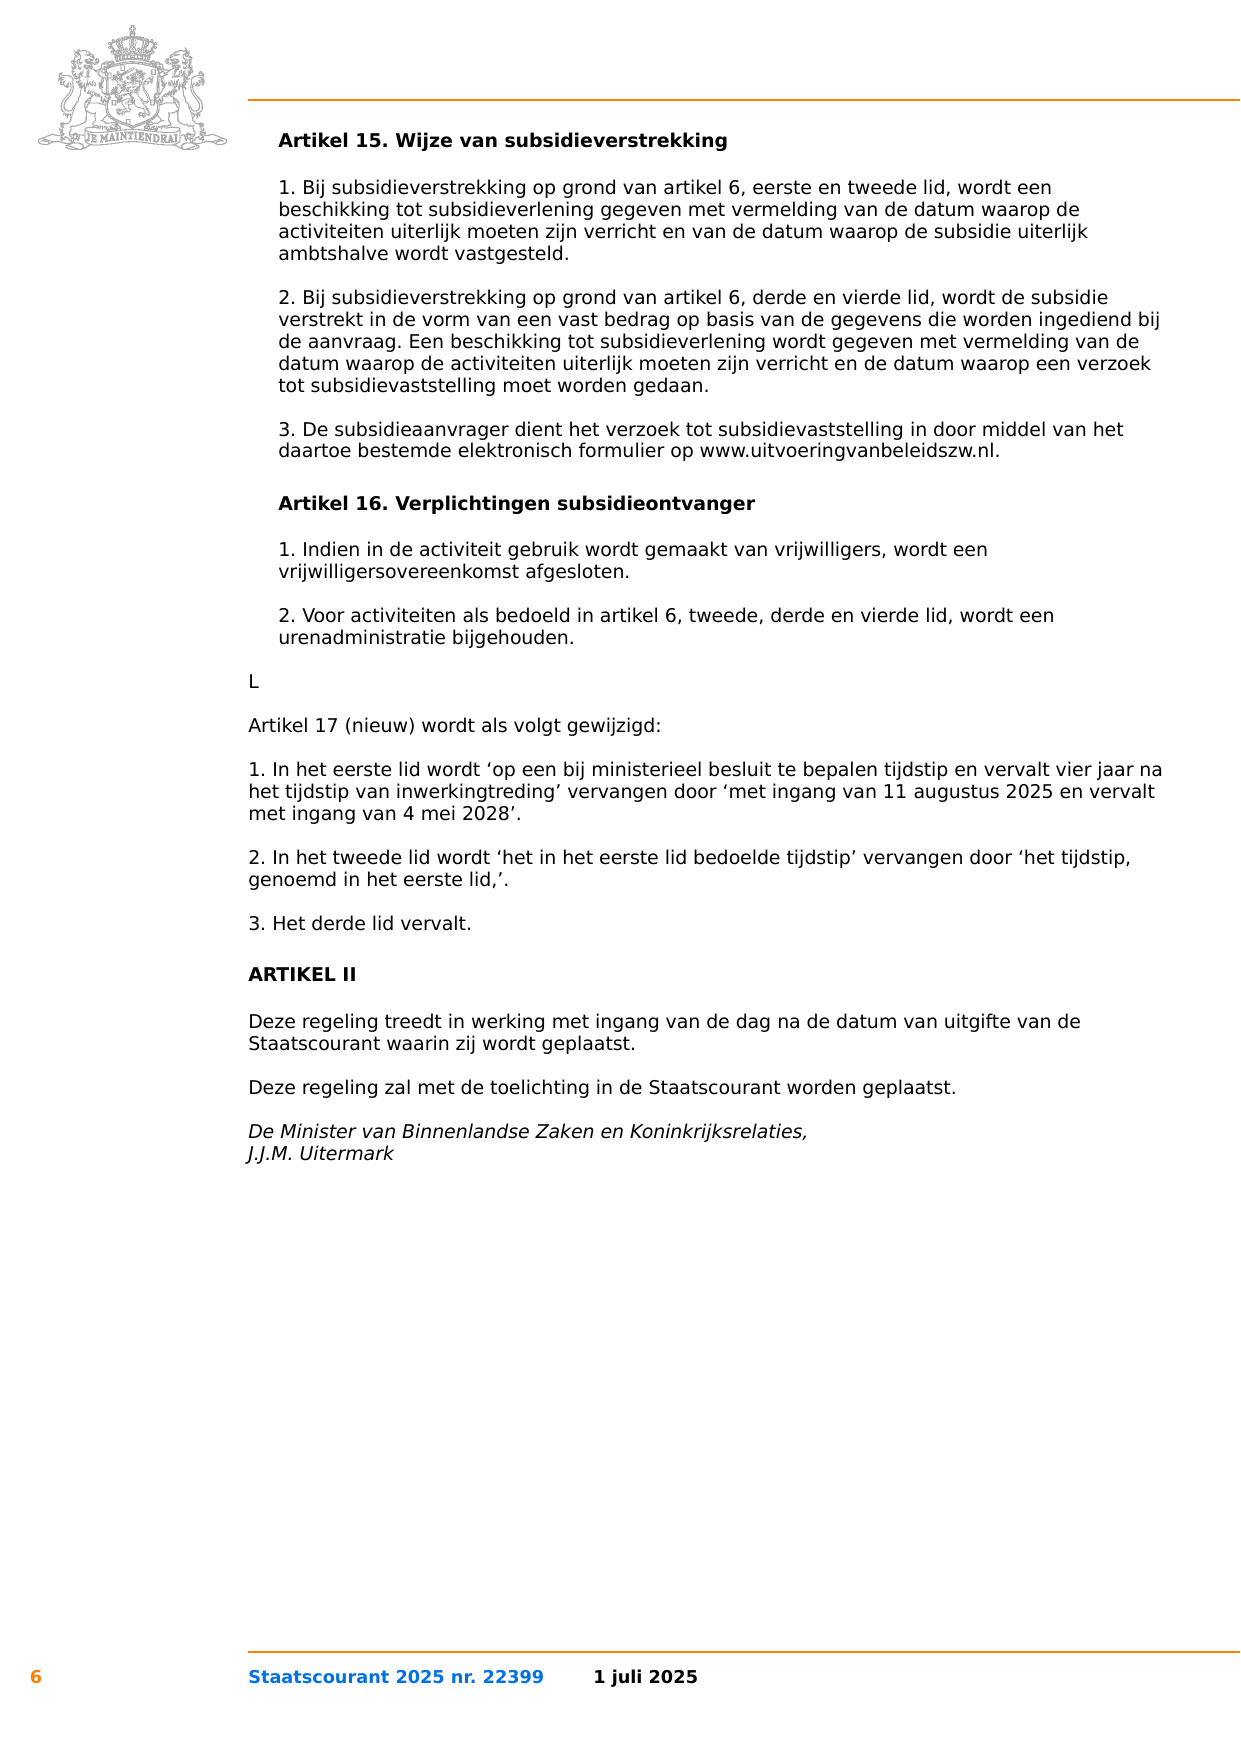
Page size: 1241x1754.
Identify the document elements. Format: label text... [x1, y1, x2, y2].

text Deze regeling treedt in werking met ingang van de dag na de datum van uitgifte van de Staatscourant waarin zij wordt geplaatst. [248, 1011, 1163, 1055]
subtitle Artikel 16. Verplichtingen subsidieontvanger [278, 492, 1163, 514]
text De Minister van Binnenlandse Zaken en Koninkrijksrelaties, J.J.M. Uitermark [248, 1121, 1163, 1165]
text 3. Het derde lid vervalt. [248, 912, 1163, 934]
text 1. Bij subsidieverstrekking op grond van artikel 6, eerste en tweede lid, wordt een beschikking tot subsidieverlening gegeven met vermelding van de datum waarop de activiteiten uiterlijk moeten zijn verricht en van de datum waarop de subsidie uiterlijk ambtshalve wordt vastgesteld. [278, 177, 1163, 265]
text 3. De subsidieaanvrager dient het verzoek tot subsidievaststelling in door middel van het daartoe bestemde elektronisch formulier op www.uitvoeringvanbeleidszw.nl. [278, 418, 1163, 462]
text Artikel 17 (nieuw) wordt als volgt gewijzigd: [248, 715, 1163, 737]
text 2. Bij subsidieverstrekking op grond van artikel 6, derde en vierde lid, wordt de subsidie verstrekt in de vorm van een vast bedrag op basis van de gegevens die worden ingediend bij de aanvraag. Een beschikking tot subsidieverlening wordt gegeven met vermelding van de datum waarop de activiteiten uiterlijk moeten zijn verricht en de datum waarop een verzoek tot subsidievaststelling moet worden gedaan. [278, 287, 1163, 397]
text 1. In het eerste lid wordt ‘op een bij ministerieel besluit te bepalen tijdstip en vervalt vier jaar na het tijdstip van inwerkingtreding’ vervangen door ‘met ingang van 11 augustus 2025 en vervalt met ingang van 4 mei 2028’. [248, 759, 1163, 825]
text Deze regeling zal met de toelichting in de Staatscourant worden geplaatst. [248, 1077, 1163, 1099]
text 2. Voor activiteiten als bedoeld in artikel 6, tweede, derde en vierde lid, wordt een urenadministratie bijgehouden. [278, 605, 1163, 649]
text 2. In het tweede lid wordt ‘het in het eerste lid bedoelde tijdstip’ vervangen door ‘het tijdstip, genoemd in het eerste lid,’. [248, 847, 1163, 891]
text 1. Indien in de activiteit gebruik wordt gemaakt van vrijwilligers, wordt een vrijwilligersovereenkomst afgesloten. [278, 539, 1163, 583]
picture [38, 25, 227, 150]
subtitle ARTIKEL II [248, 964, 1163, 986]
subtitle Artikel 15. Wijze van subsidieverstrekking [278, 130, 1163, 152]
text L [248, 671, 1163, 693]
